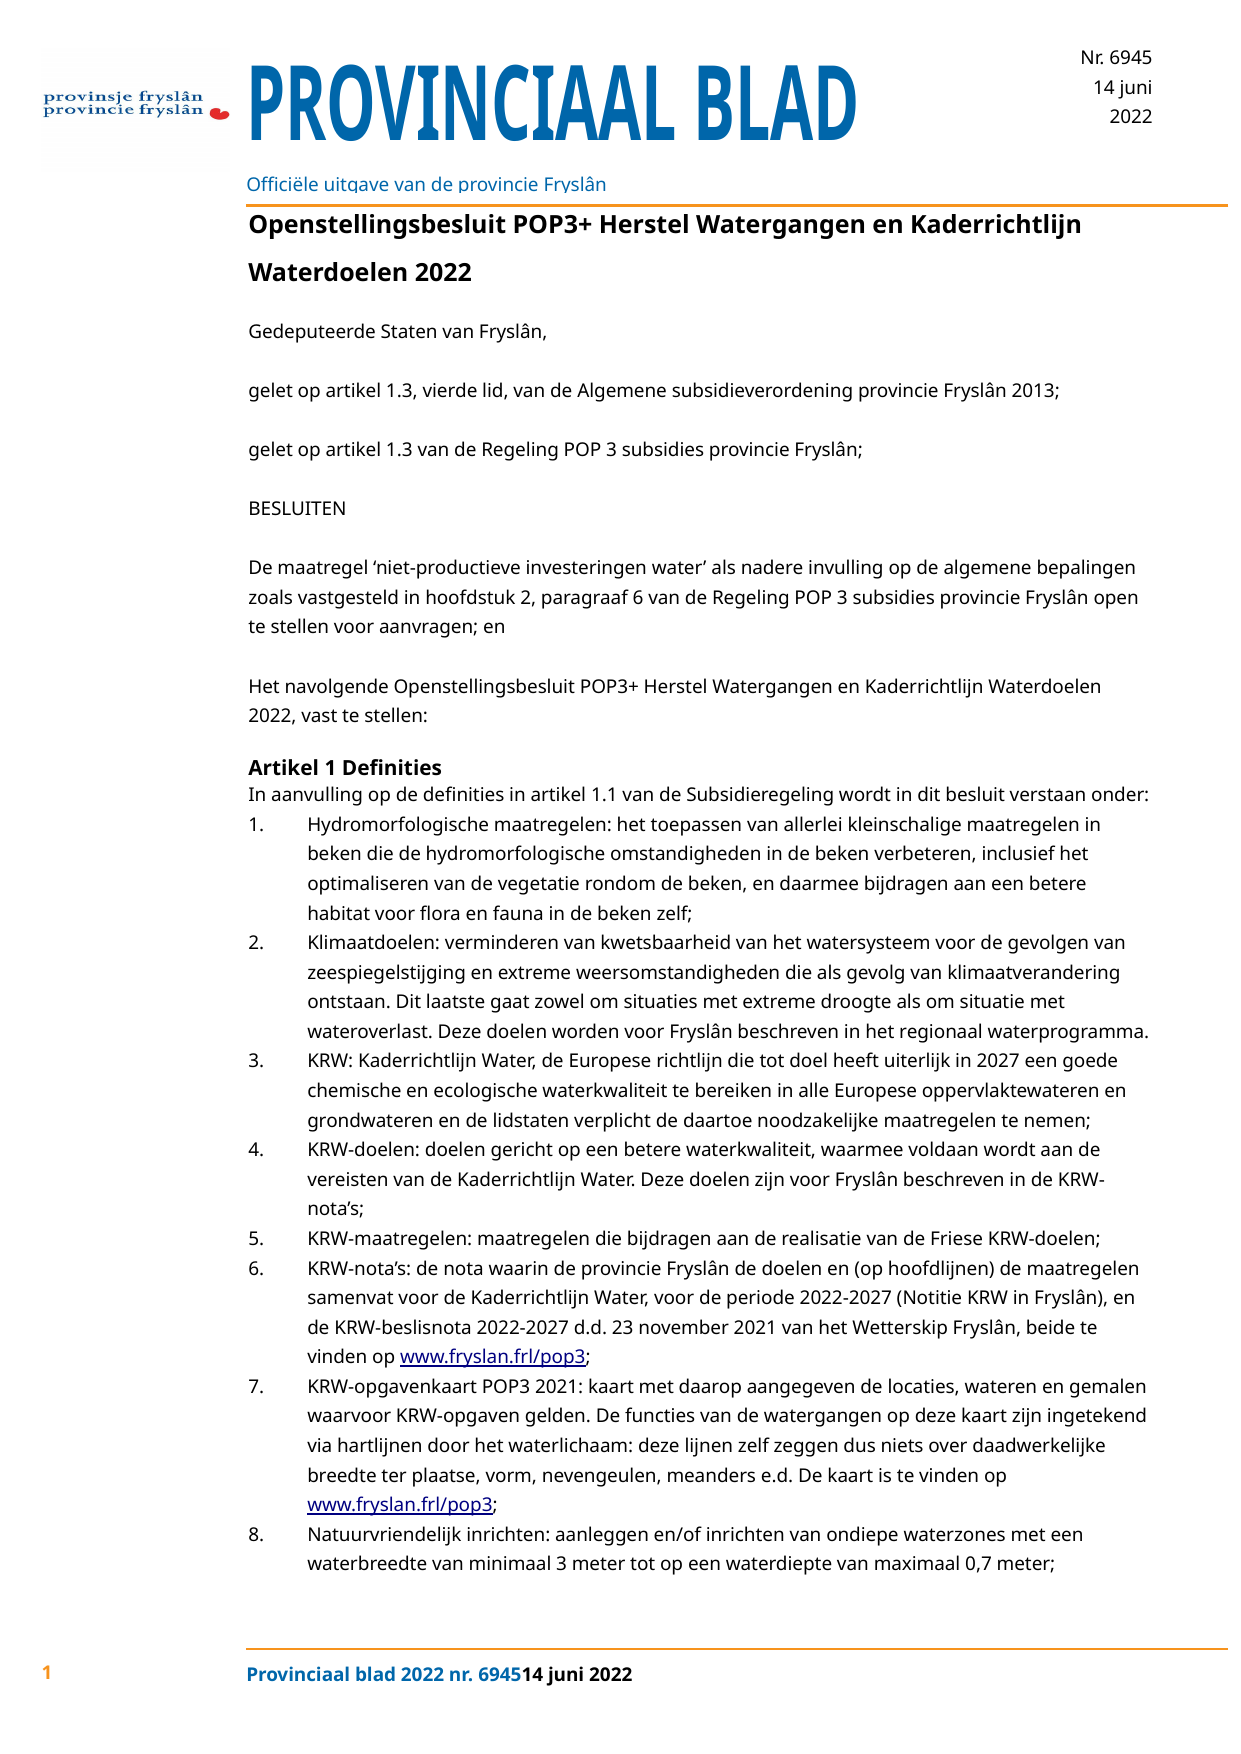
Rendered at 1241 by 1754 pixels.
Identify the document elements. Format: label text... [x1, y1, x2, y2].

text Artikel 1 Definities [248, 753, 1152, 781]
list KRW-maatregelen: maatregelen die bijdragen aan de realisatie van de Friese KRW-doelen; [248, 1225, 1152, 1251]
list Hydromorfologische maatregelen: het toepassen van allerlei kleinschalige maatregelen in beken die de hydromorfologische omstandigheden in de beken verbeteren, inclusief het optimaliseren van de vegetatie rondom de beken, en daarmee bijdragen aan een betere habitat voor flora en fauna in de beken zelf; [248, 811, 1152, 925]
text Openstellingsbesluit POP3+ Herstel Watergangen en Kaderrichtlijn Waterdoelen 2022 [248, 207, 1152, 288]
list KRW: Kaderrichtlijn Water, de Europese richtlijn die tot doel heeft uiterlijk in 2027 een goede chemische en ecologische waterkwaliteit te bereiken in alle Europese oppervlaktewateren en grondwateren en de lidstaten verplicht de daartoe noodzakelijke maatregelen te nemen; [248, 1048, 1152, 1132]
text Gedeputeerde Staten van Fryslân, [248, 318, 1152, 344]
list KRW-nota’s: de nota waarin de provincie Fryslân de doelen en (op hoofdlijnen) de maatregelen samenvat voor de Kaderrichtlijn Water, voor de periode 2022-2027 (Notitie KRW in Fryslân), en de KRW-beslisnota 2022-2027 d.d. 23 november 2021 van het Wetterskip Fryslân, beide te vinden op www.fryslan.frl/pop3; [248, 1255, 1152, 1369]
text gelet op artikel 1.3 van de Regeling POP 3 subsidies provincie Fryslân; [248, 436, 1152, 462]
picture [41, 47, 231, 172]
list Natuurvriendelijk inrichten: aanleggen en/of inrichten van ondiepe waterzones met een waterbreedte van minimaal 3 meter tot op een waterdiepte van maximaal 0,7 meter; [248, 1521, 1152, 1576]
text gelet op artikel 1.3, vierde lid, van de Algemene subsidieverordening provincie Fryslân 2013; [248, 377, 1152, 403]
text De maatregel ‘niet-productieve investeringen water’ als nadere invulling op de algemene bepalingen zoals vastgesteld in hoofdstuk 2, paragraaf 6 van de Regeling POP 3 subsidies provincie Fryslân open te stellen voor aanvragen; en [248, 554, 1152, 639]
text Het navolgende Openstellingsbesluit POP3+ Herstel Watergangen en Kaderrichtlijn Waterdoelen 2022, vast te stellen: [248, 673, 1152, 728]
text In aanvulling op de definities in artikel 1.1 van de Subsidieregeling wordt in dit besluit verstaan onder: [248, 781, 1152, 807]
list KRW-doelen: doelen gericht op een betere waterkwaliteit, waarmee voldaan wordt aan de vereisten van de Kaderrichtlijn Water. Deze doelen zijn voor Fryslân beschreven in de KRW-nota’s; [248, 1136, 1152, 1221]
list Klimaatdoelen: verminderen van kwetsbaarheid van het watersysteem voor de gevolgen van zeespiegelstijging en extreme weersomstandigheden die als gevolg van klimaatverandering ontstaan. Dit laatste gaat zowel om situaties met extreme droogte als om situatie met wateroverlast. Deze doelen worden voor Fryslân beschreven in het regionaal waterprogramma. [248, 929, 1152, 1044]
text BESLUITEN [248, 495, 1152, 521]
list KRW-opgavenkaart POP3 2021: kaart met daarop aangegeven de locaties, wateren en gemalen waarvoor KRW-opgaven gelden. De functies van de watergangen op deze kaart zijn ingetekend via hartlijnen door het waterlichaam: deze lijnen zelf zeggen dus niets over daadwerkelijke breedte ter plaatse, vorm, nevengeulen, meanders e.d. De kaart is te vinden op www.fryslan.frl/pop3; [248, 1373, 1152, 1517]
